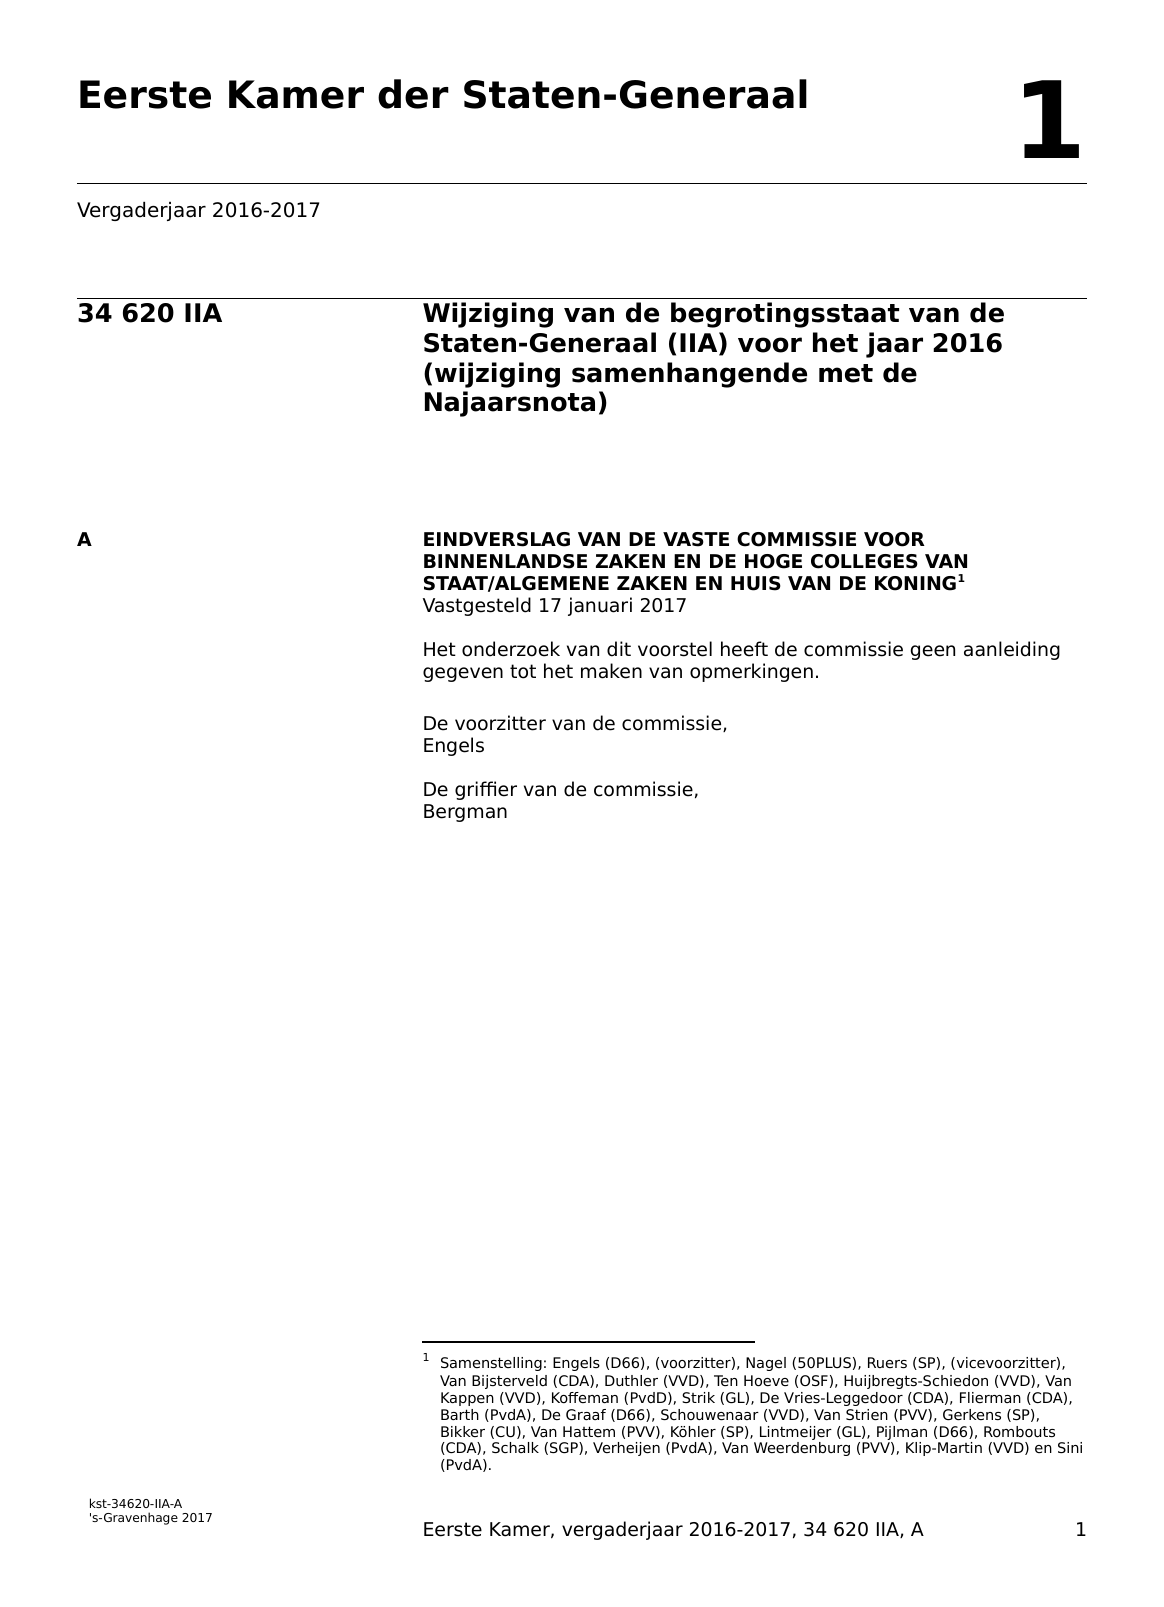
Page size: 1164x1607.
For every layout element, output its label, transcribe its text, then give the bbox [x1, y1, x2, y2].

text kst-34620-IIA-A [88, 1497, 323, 1511]
table_header 1 [886, 59, 1087, 183]
table_cell Vergaderjaar 2016-2017 [77, 184, 1087, 298]
text De griffier van de commissie, Bergman [422, 779, 1087, 823]
text De voorzitter van de commissie, Engels [422, 713, 1087, 757]
table_header Eerste Kamer der Staten-Generaal [77, 59, 886, 183]
subtitle 34 620 IIA Wijziging van de begrotingsstaat van de Staten-Generaal (IIA) voor het jaar 2016 (wijziging samenhangende met de Najaarsnota) [77, 299, 1087, 418]
subtitle A EINDVERSLAG VAN DE VASTE COMMISSIE VOOR BINNENLANDSE ZAKEN EN DE HOGE COLLEGES VAN STAAT/ALGEMENE ZAKEN EN HUIS VAN DE KONING [77, 529, 1087, 595]
text Vastgesteld 17 januari 2017 [422, 595, 1087, 617]
text Het onderzoek van dit voorstel heeft de commissie geen aanleiding gegeven tot het maken van opmerkingen. [422, 639, 1087, 683]
text Samenstelling: Engels (D66), (voorzitter), Nagel (50PLUS), Ruers (SP), (vicevoorzitter), Van Bijsterveld (CDA), Duthler (VVD), Ten Hoeve (OSF), Huijbregts-Schiedon (VVD), Van Kappen (VVD), Koffeman (PvdD), Strik (GL), De Vries-Leggedoor (CDA), Flierman (CDA), Barth (PvdA), De Graaf (D66), Schouwenaar (VVD), Van Strien (PVV), Gerkens (SP), Bikker (CU), Van Hattem (PVV), Köhler (SP), Lintmeijer (GL), Pijlman (D66), Rombouts (CDA), Schalk (SGP), Verheijen (PvdA), Van Weerdenburg (PVV), Klip-Martin (VVD) en Sini (PvdA). [422, 1351, 1087, 1474]
text 's-Gravenhage 2017 [88, 1511, 323, 1525]
